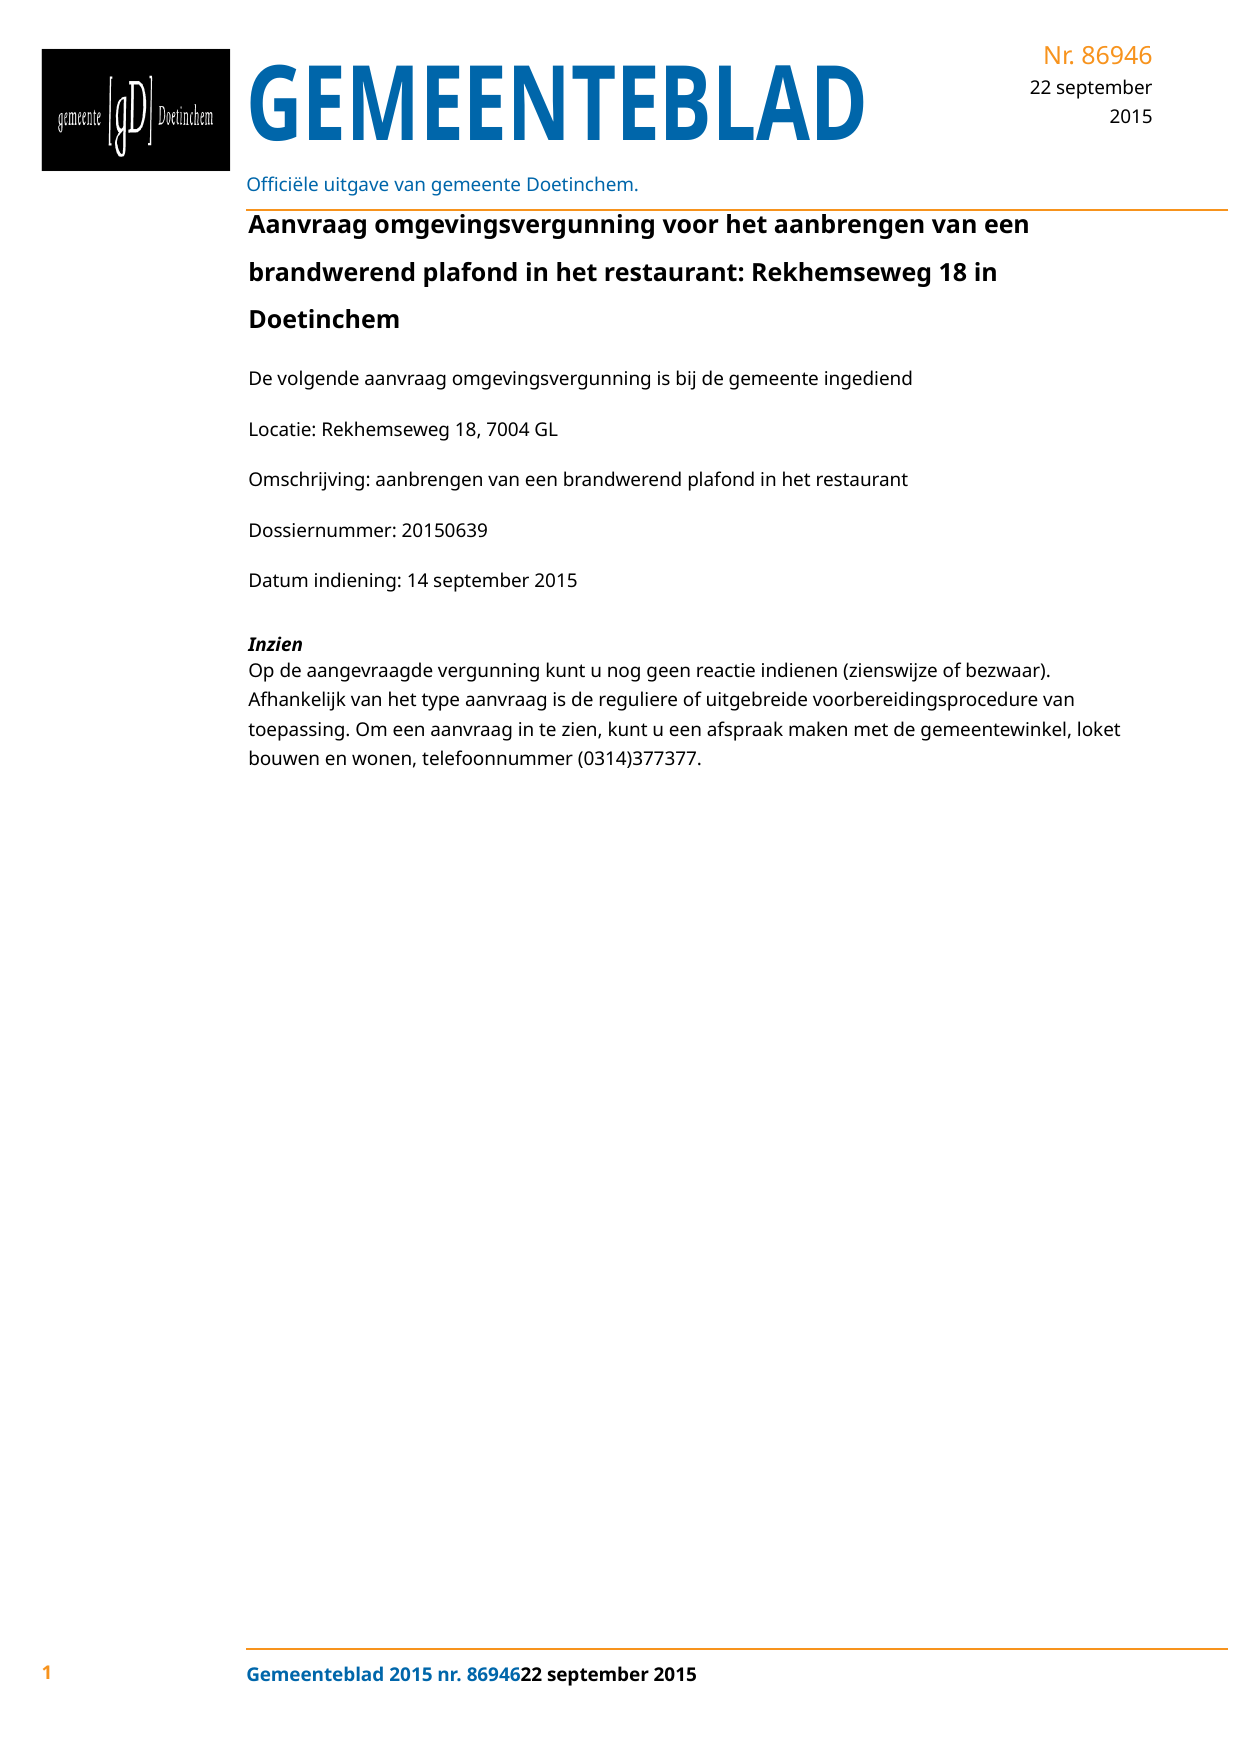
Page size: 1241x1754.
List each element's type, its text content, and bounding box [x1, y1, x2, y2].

text Omschrijving: aanbrengen van een brandwerend plafond in het restaurant [248, 466, 1152, 492]
picture [41, 47, 231, 172]
text Datum indiening: 14 september 2015 [248, 567, 1152, 593]
text Dossiernummer: 20150639 [248, 517, 1152, 542]
text Inzien [248, 631, 1152, 657]
text Op de aangevraagde vergunning kunt u nog geen reactie indienen (zienswijze of bezwaar). Afhankelijk van het type aanvraag is de reguliere of uitgebreide voorbereidingsprocedure van toepassing. Om een aanvraag in te zien, kunt u een afspraak maken met de gemeentewinkel, loket bouwen en wonen, telefoonnummer (0314)377377. [248, 657, 1152, 771]
text Aanvraag omgevingsvergunning voor het aanbrengen van een brandwerend plafond in het restaurant: Rekhemseweg 18 in Doetinchem [248, 211, 1152, 336]
text De volgende aanvraag omgevingsvergunning is bij de gemeente ingediend [248, 366, 1152, 391]
text Locatie: Rekhemseweg 18, 7004 GL [248, 416, 1152, 442]
